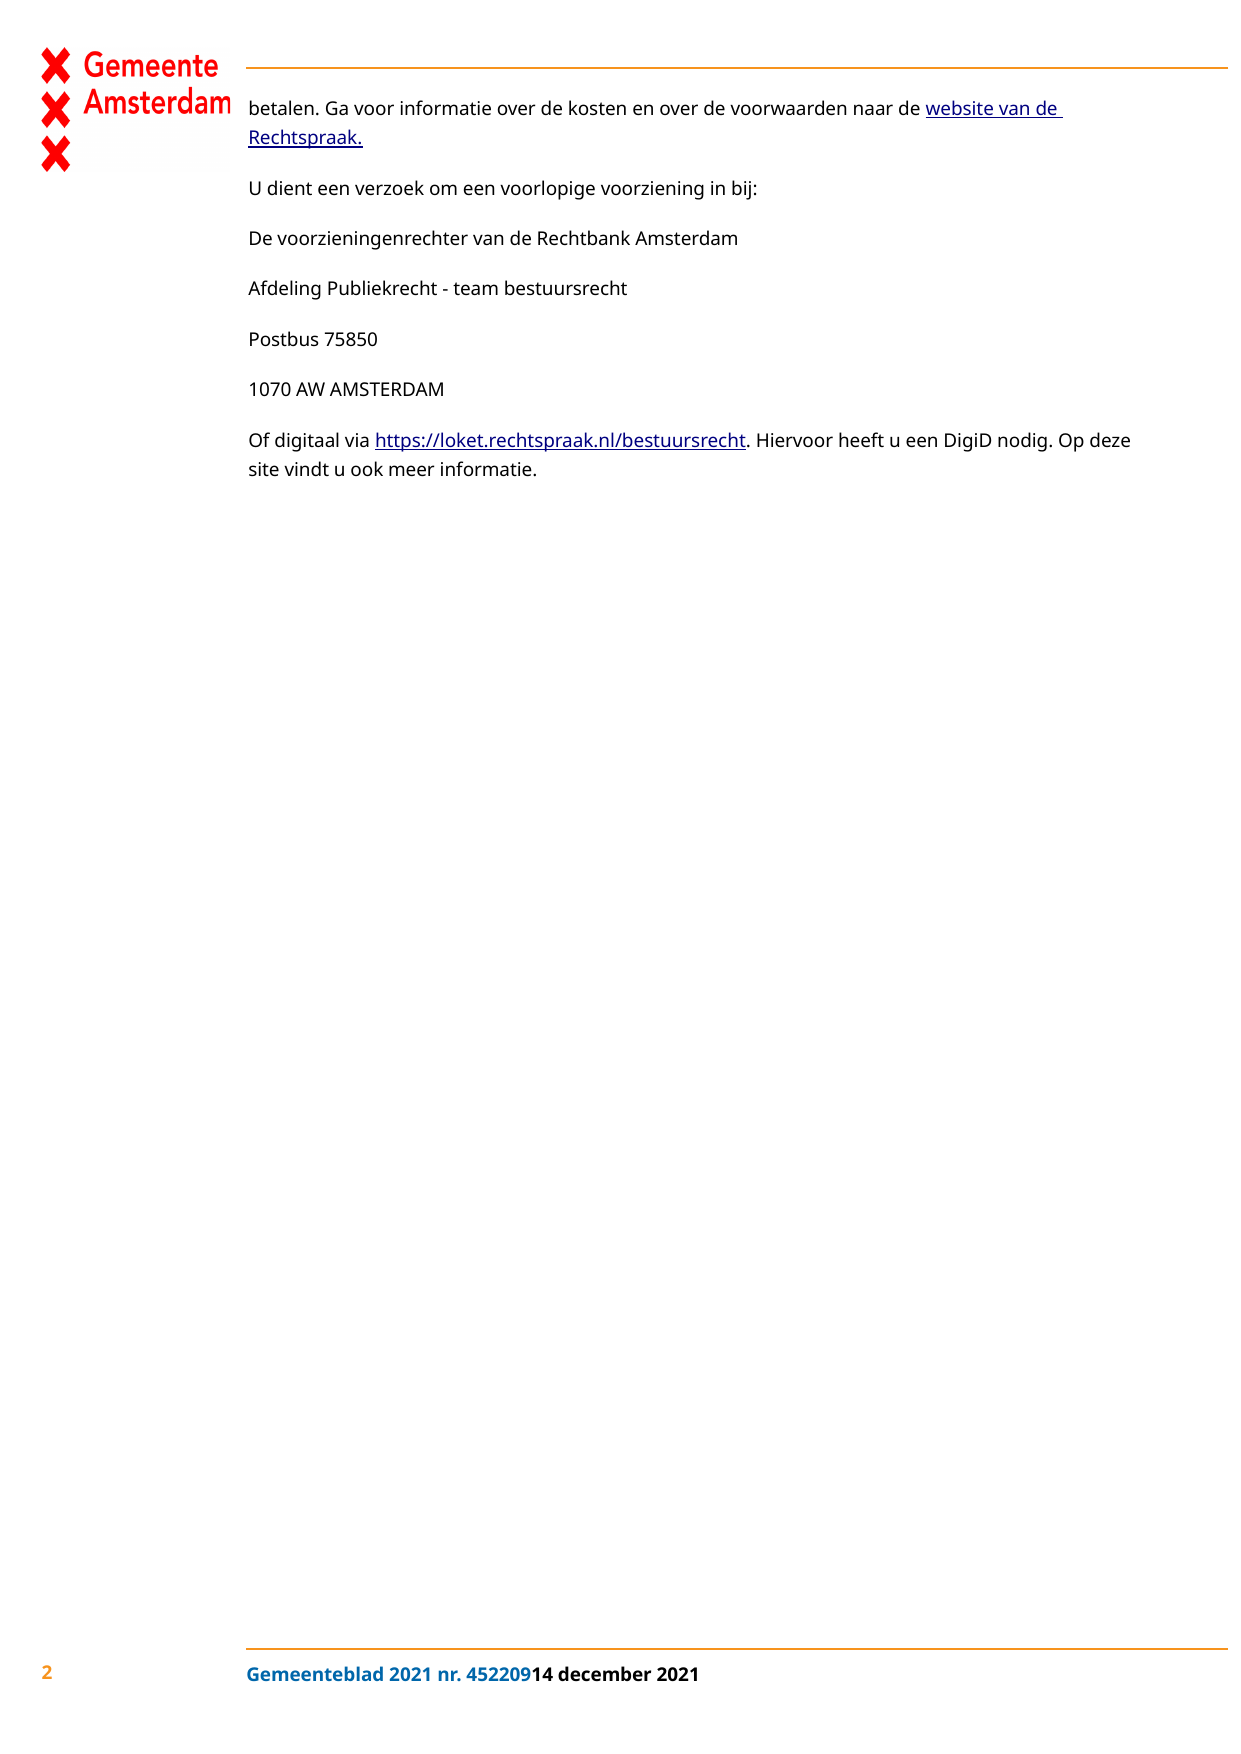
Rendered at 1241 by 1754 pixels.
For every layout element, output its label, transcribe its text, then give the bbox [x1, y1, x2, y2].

text betalen. Ga voor informatie over de kosten en over de voorwaarden naar de website van de Rechtspraak. [248, 95, 1152, 150]
text De voorzieningenrechter van de Rechtbank Amsterdam [248, 225, 1152, 251]
text Postbus 75850 [248, 326, 1152, 352]
text Of digitaal via https://loket.rechtspraak.nl/bestuursrecht. Hiervoor heeft u een DigiD nodig. Op deze site vindt u ook meer informatie. [248, 427, 1152, 482]
text 1070 AW AMSTERDAM [248, 376, 1152, 402]
text Afdeling Publiekrecht - team bestuursrecht [248, 276, 1152, 301]
picture [41, 47, 231, 172]
text U dient een verzoek om een voorlopige voorziening in bij: [248, 175, 1152, 201]
